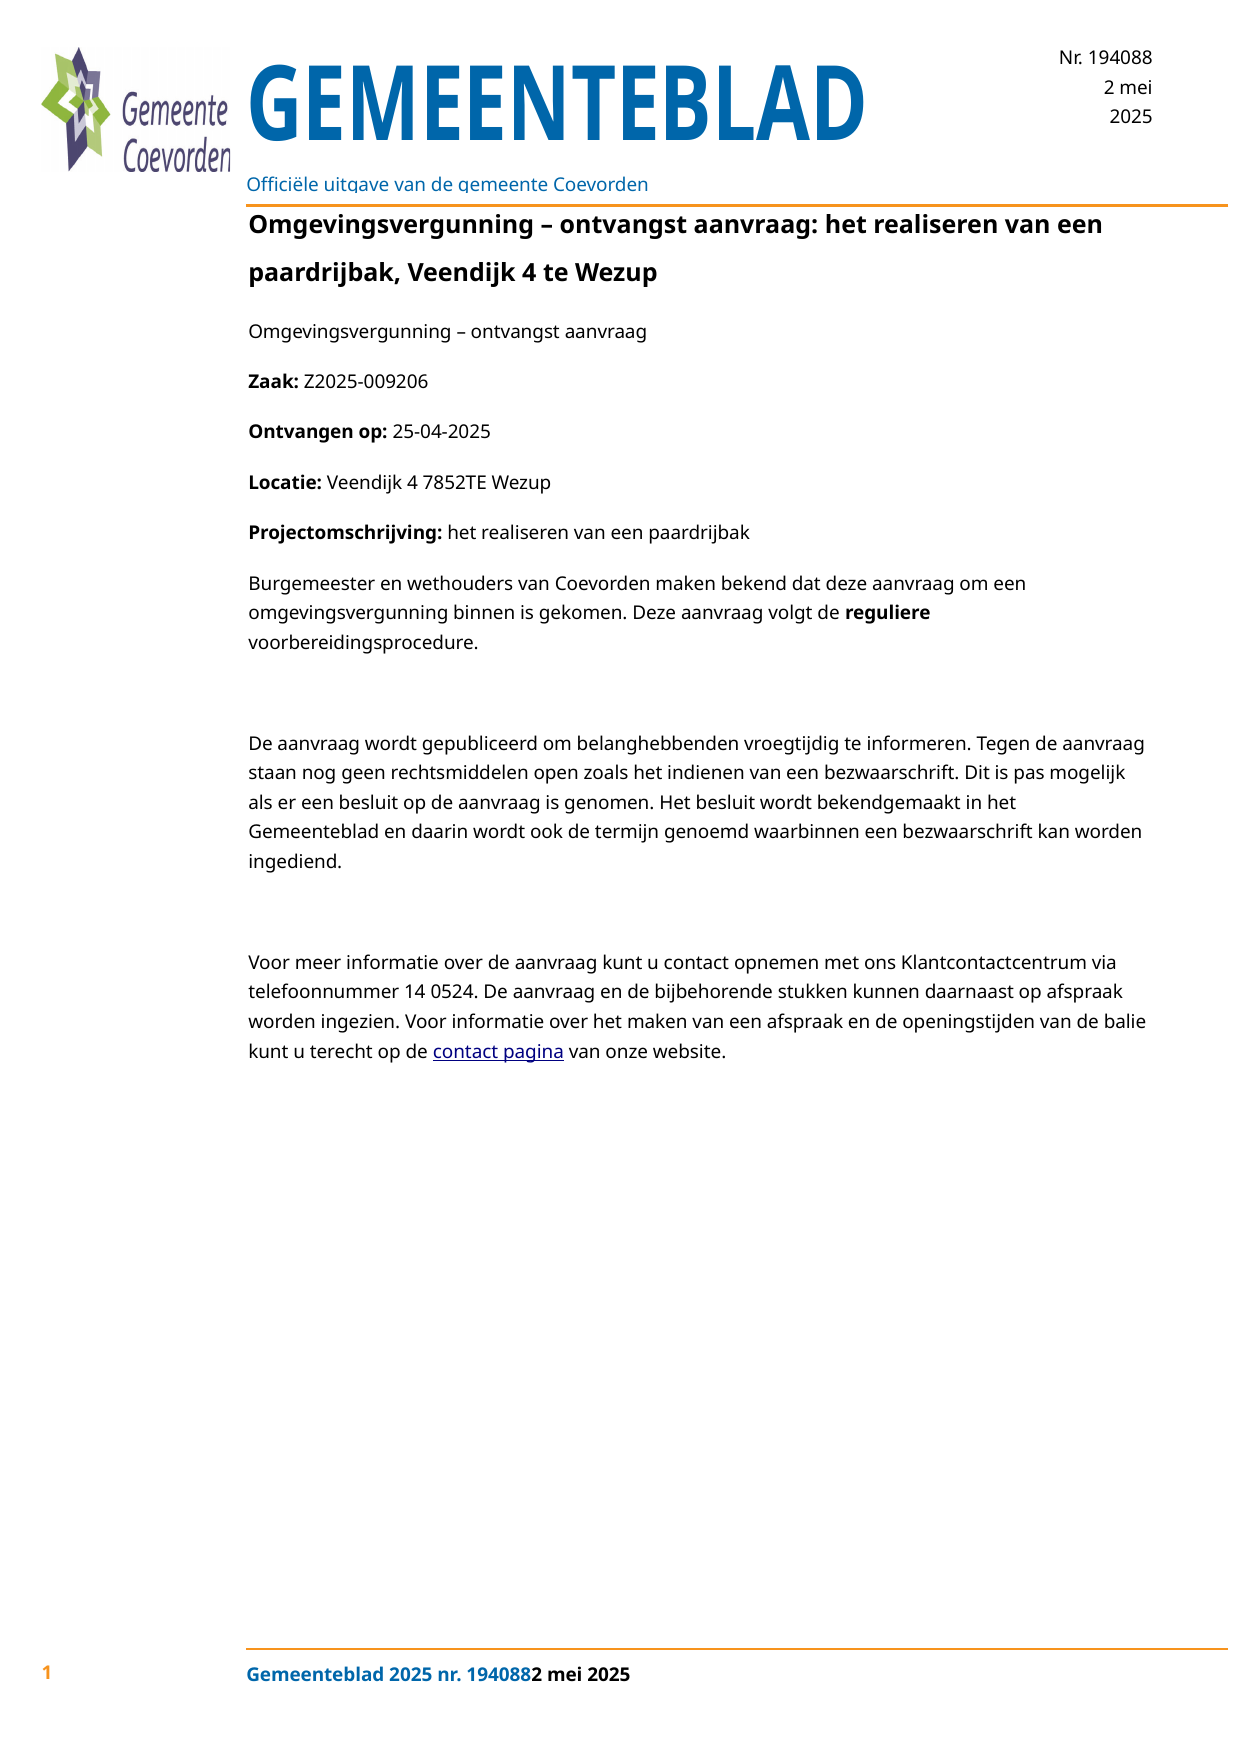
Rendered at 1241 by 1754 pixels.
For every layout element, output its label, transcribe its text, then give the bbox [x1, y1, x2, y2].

picture [41, 47, 231, 172]
text Omgevingsvergunning – ontvangst aanvraag: het realiseren van een paardrijbak, Veendijk 4 te Wezup [248, 207, 1152, 288]
text Projectomschrijving: het realiseren van een paardrijbak [248, 519, 1152, 545]
text Ontvangen op: 25-04-2025 [248, 419, 1152, 444]
text Omgevingsvergunning – ontvangst aanvraag [248, 318, 1152, 344]
text Zaak: Z2025-009206 [248, 368, 1152, 394]
text Locatie: Veendijk 4 7852TE Wezup [248, 469, 1152, 495]
text De aanvraag wordt gepubliceerd om belanghebbenden vroegtijdig te informeren. Tegen de aanvraag staan nog geen rechtsmiddelen open zoals het indienen van een bezwaarschrift. Dit is pas mogelijk als er een besluit op de aanvraag is genomen. Het besluit wordt bekendgemaakt in het Gemeenteblad en daarin wordt ook de termijn genoemd waarbinnen een bezwaarschrift kan worden ingediend. [248, 730, 1152, 874]
text Voor meer informatie over de aanvraag kunt u contact opnemen met ons Klantcontactcentrum via telefoonnummer 14 0524. De aanvraag en de bijbehorende stukken kunnen daarnaast op afspraak worden ingezien. Voor informatie over het maken van een afspraak en de openingstijden van de balie kunt u terecht op de contact pagina van onze website. [248, 949, 1152, 1064]
text Burgemeester en wethouders van Coevorden maken bekend dat deze aanvraag om een omgevingsvergunning binnen is gekomen. Deze aanvraag volgt de reguliere voorbereidingsprocedure. [248, 570, 1152, 655]
